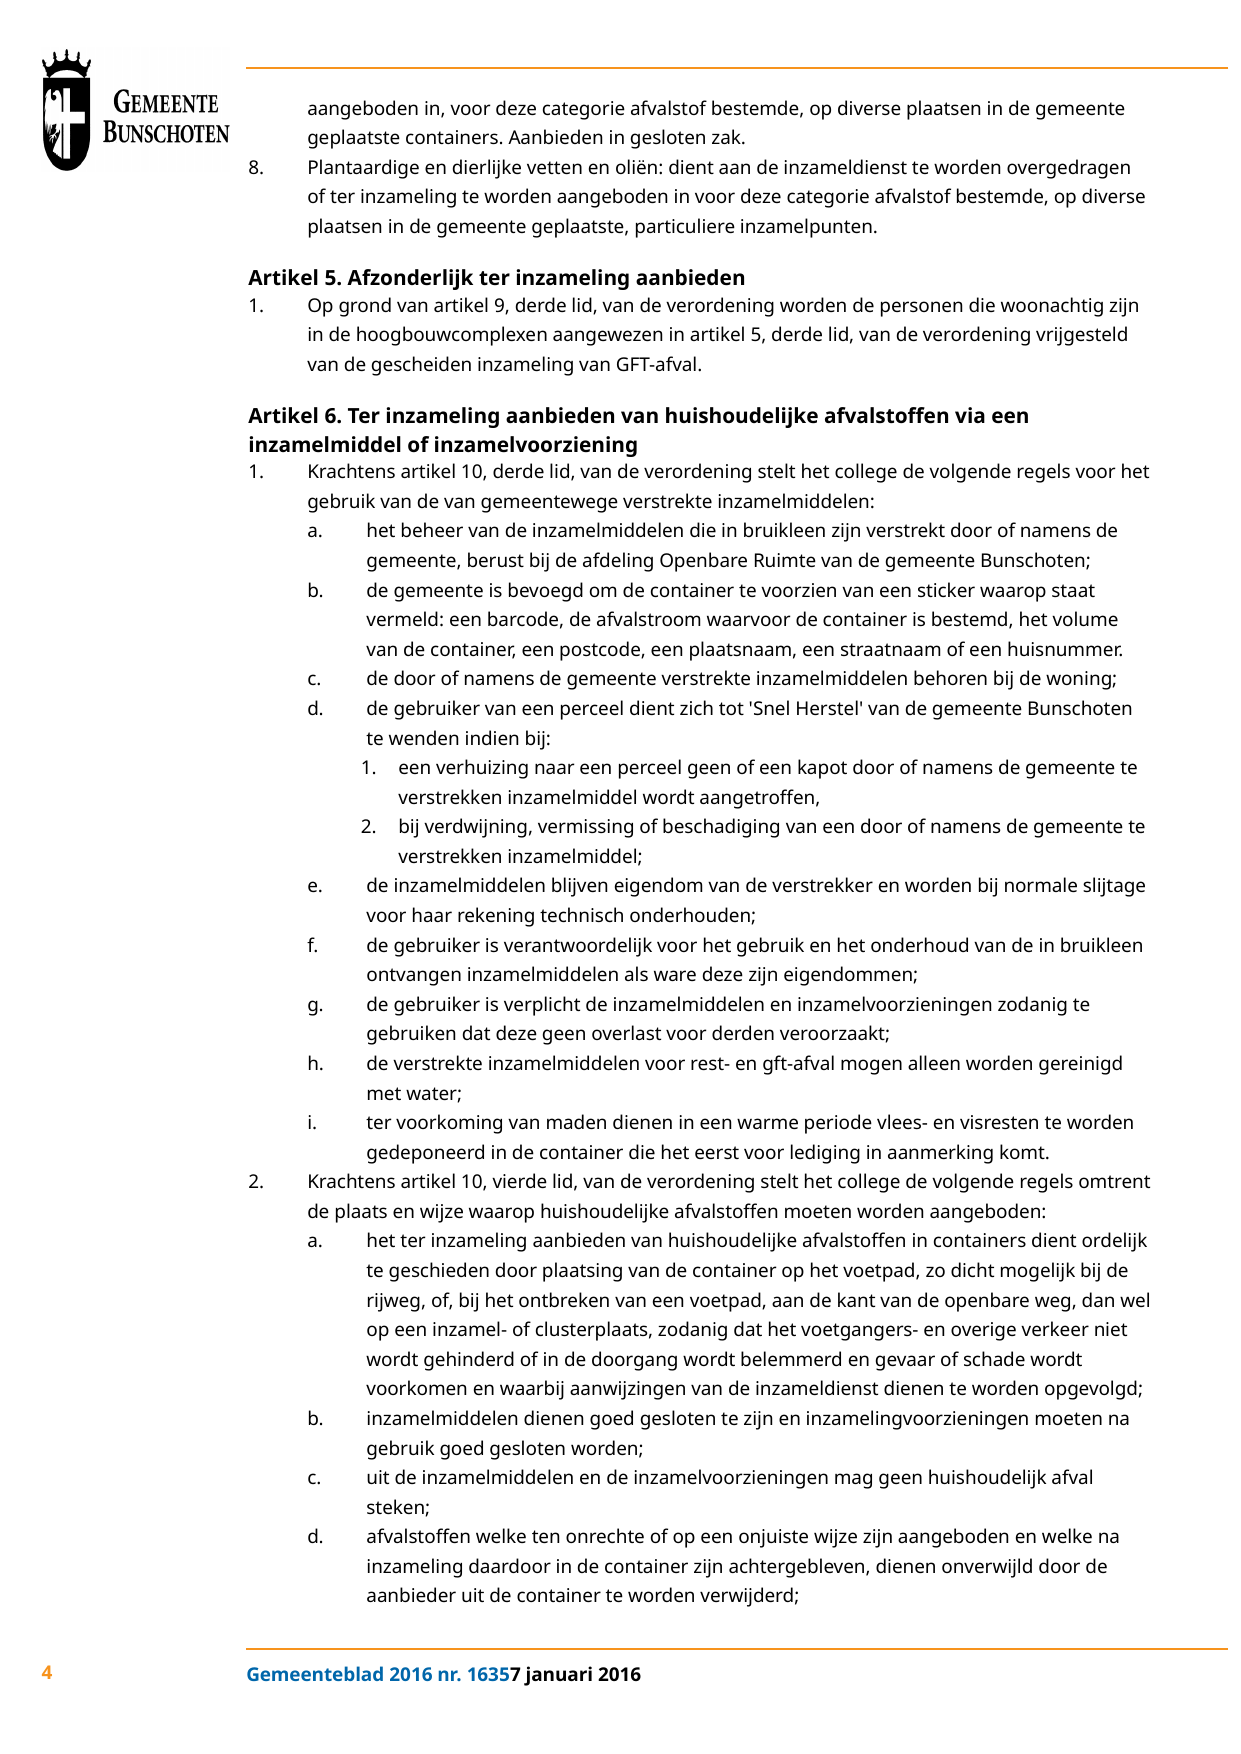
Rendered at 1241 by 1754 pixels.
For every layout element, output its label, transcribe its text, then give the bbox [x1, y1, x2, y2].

list ter voorkoming van maden dienen in een warme periode vlees- en visresten te worden gedeponeerd in de container die het eerst voor lediging in aanmerking komt. [307, 1109, 1152, 1164]
list de gebruiker is verplicht de inzamelmiddelen en inzamelvoorzieningen zodanig te gebruiken dat deze geen overlast voor derden veroorzaakt; [307, 991, 1152, 1046]
list de gebruiker is verantwoordelijk voor het gebruik en het onderhoud van de in bruikleen ontvangen inzamelmiddelen als ware deze zijn eigendommen; [307, 932, 1152, 987]
list Op grond van artikel 9, derde lid, van de verordening worden de personen die woonachtig zijn in de hoogbouwcomplexen aangewezen in artikel 5, derde lid, van de verordening vrijgesteld van de gescheiden inzameling van GFT-afval. [248, 292, 1152, 377]
list Krachtens artikel 10, vierde lid, van de verordening stelt het college de volgende regels omtrent de plaats en wijze waarop huishoudelijke afvalstoffen moeten worden aangeboden: [248, 1168, 1152, 1224]
list uit de inzamelmiddelen en de inzamelvoorzieningen mag geen huishoudelijk afval steken; [307, 1464, 1152, 1519]
list de inzamelmiddelen blijven eigendom van de verstrekker en worden bij normale slijtage voor haar rekening technisch onderhouden; [307, 873, 1152, 928]
list de door of namens de gemeente verstrekte inzamelmiddelen behoren bij de woning; [307, 666, 1152, 691]
list de gebruiker van een perceel dient zich tot 'Snel Herstel' van de gemeente Bunschoten te wenden indien bij: [307, 695, 1152, 750]
text Artikel 5. Afzonderlijk ter inzameling aanbieden [248, 263, 1152, 292]
text Artikel 6. Ter inzameling aanbieden van huishoudelijke afvalstoffen via een inzamelmiddel of inzamelvoorziening [248, 402, 1152, 458]
list de verstrekte inzamelmiddelen voor rest- en gft-afval mogen alleen worden gereinigd met water; [307, 1050, 1152, 1105]
list de gemeente is bevoegd om de container te voorzien van een sticker waarop staat vermeld: een barcode, de afvalstroom waarvoor de container is bestemd, het volume van de container, een postcode, een plaatsnaam, een straatnaam of een huisnummer. [307, 577, 1152, 662]
list aangeboden in, voor deze categorie afvalstof bestemde, op diverse plaatsen in de gemeente geplaatste containers. Aanbieden in gesloten zak. [248, 95, 1152, 150]
list bij verdwijning, vermissing of beschadiging van een door of namens de gemeente te verstrekken inzamelmiddel; [361, 813, 1152, 869]
list afvalstoffen welke ten onrechte of op een onjuiste wijze zijn aangeboden en welke na inzameling daardoor in de container zijn achtergebleven, dienen onverwijld door de aanbieder uit de container te worden verwijderd; [307, 1523, 1152, 1608]
list het beheer van de inzamelmiddelen die in bruikleen zijn verstrekt door of namens de gemeente, berust bij de afdeling Openbare Ruimte van de gemeente Bunschoten; [307, 518, 1152, 573]
list een verhuizing naar een perceel geen of een kapot door of namens de gemeente te verstrekken inzamelmiddel wordt aangetroffen, [361, 754, 1152, 809]
list Plantaardige en dierlijke vetten en oliën: dient aan de inzameldienst te worden overgedragen of ter inzameling te worden aangeboden in voor deze categorie afvalstof bestemde, op diverse plaatsen in de gemeente geplaatste, particuliere inzamelpunten. [248, 154, 1152, 239]
list inzamelmiddelen dienen goed gesloten te zijn en inzamelingvoorzieningen moeten na gebruik goed gesloten worden; [307, 1405, 1152, 1460]
picture [41, 47, 231, 172]
list Krachtens artikel 10, derde lid, van de verordening stelt het college de volgende regels voor het gebruik van de van gemeentewege verstrekte inzamelmiddelen: [248, 458, 1152, 514]
list het ter inzameling aanbieden van huishoudelijke afvalstoffen in containers dient ordelijk te geschieden door plaatsing van de container op het voetpad, zo dicht mogelijk bij de rijweg, of, bij het ontbreken van een voetpad, aan de kant van de openbare weg, dan wel op een inzamel- of clusterplaats, zodanig dat het voetgangers- en overige verkeer niet wordt gehinderd of in de doorgang wordt belemmerd en gevaar of schade wordt voorkomen en waarbij aanwijzingen van de inzameldienst dienen te worden opgevolgd; [307, 1228, 1152, 1401]
